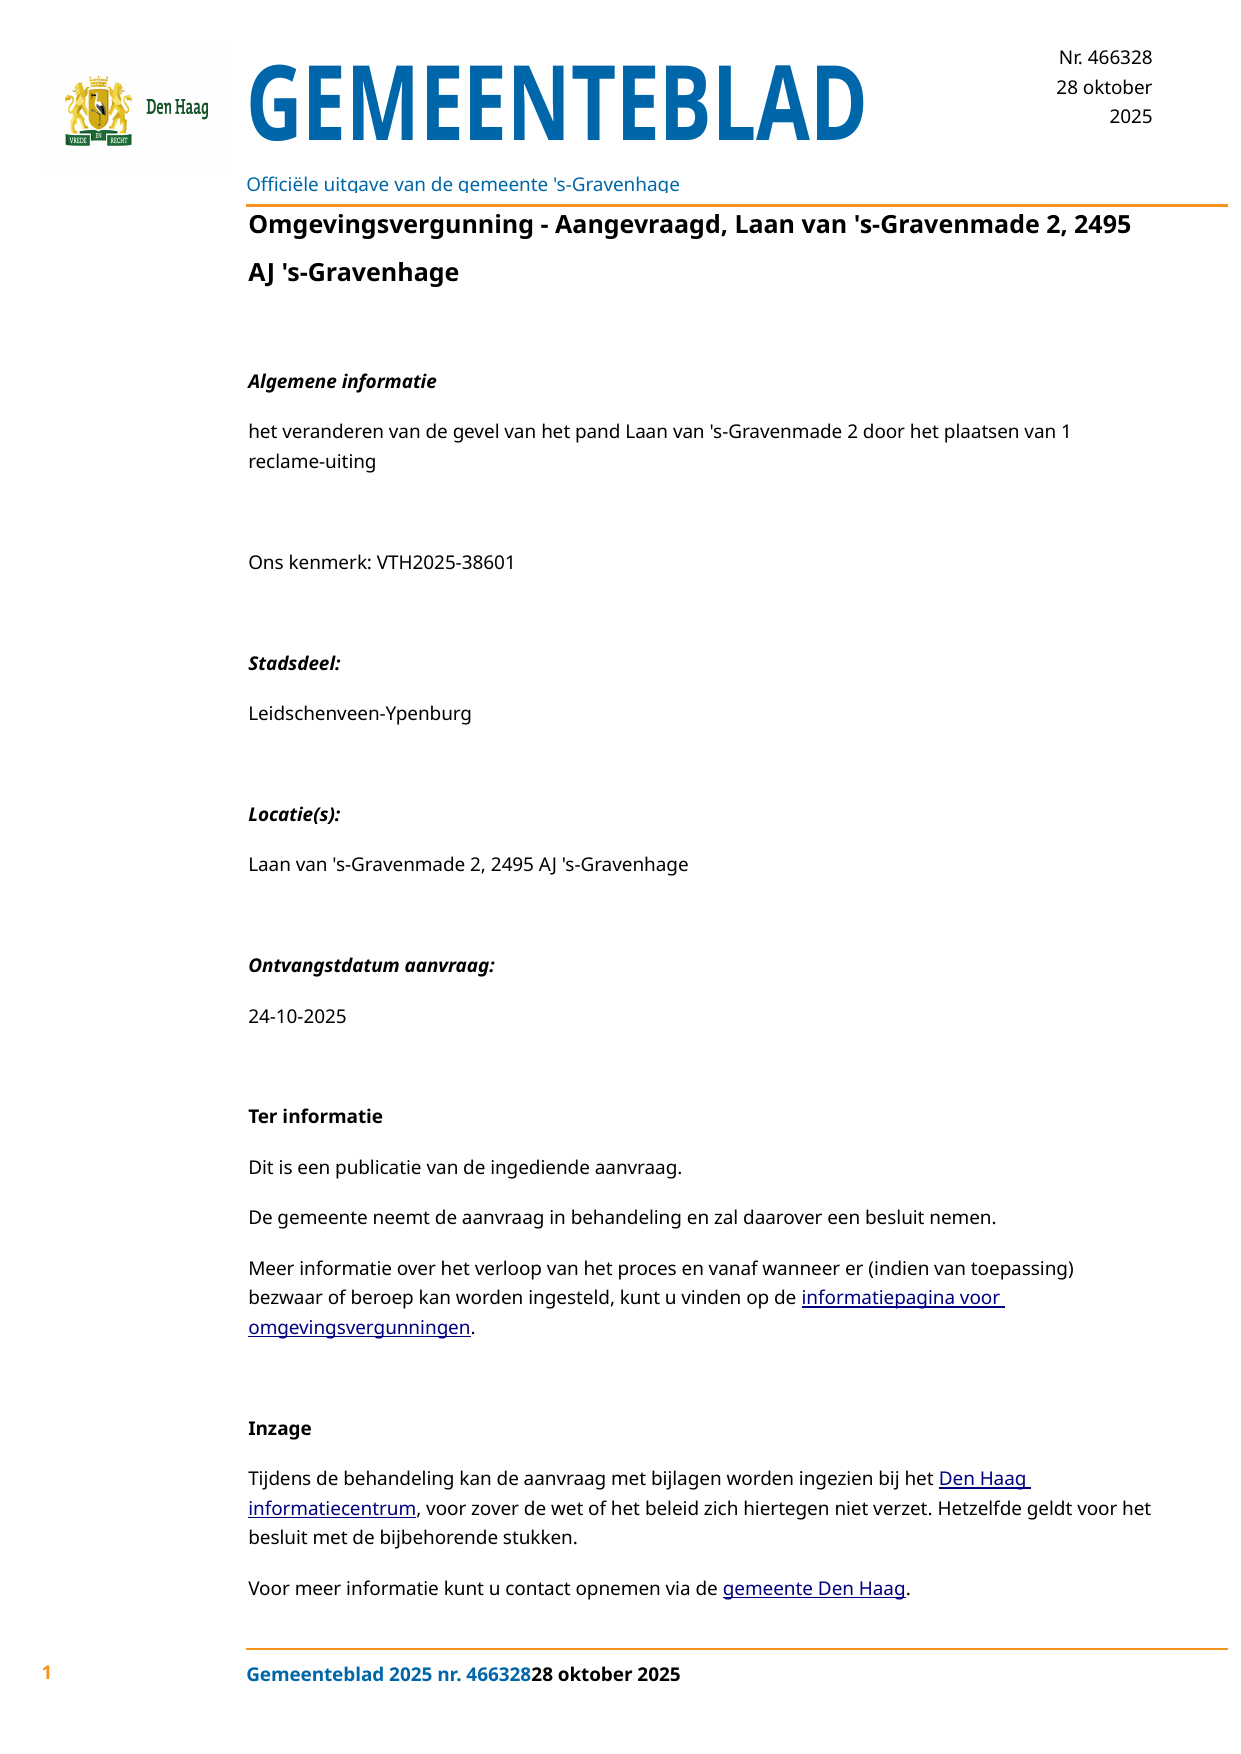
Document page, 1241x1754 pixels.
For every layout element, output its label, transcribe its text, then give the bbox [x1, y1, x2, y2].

text Dit is een publicatie van de ingediende aanvraag. [248, 1154, 1152, 1180]
text Voor meer informatie kunt u contact opnemen via de gemeente Den Haag. [248, 1575, 1152, 1601]
picture [41, 47, 231, 172]
text Stadsdeel: [248, 650, 1152, 676]
text Ontvangstdatum aanvraag: [248, 952, 1152, 978]
text Inzage [248, 1415, 1152, 1441]
text Algemene informatie [248, 368, 1152, 394]
text Omgevingsvergunning - Aangevraagd, Laan van 's-Gravenmade 2, 2495 AJ 's-Gravenhage [248, 207, 1152, 288]
text Meer informatie over het verloop van het proces en vanaf wanneer er (indien van toepassing) bezwaar of beroep kan worden ingesteld, kunt u vinden op de informatiepagina voor omgevingsvergunningen. [248, 1255, 1152, 1340]
text Leidschenveen-Ypenburg [248, 700, 1152, 726]
text 24-10-2025 [248, 1003, 1152, 1029]
text Ter informatie [248, 1104, 1152, 1129]
text Tijdens de behandeling kan de aanvraag met bijlagen worden ingezien bij het Den Haag informatiecentrum, voor zover de wet of het beleid zich hiertegen niet verzet. Hetzelfde geldt voor het besluit met de bijbehorende stukken. [248, 1465, 1152, 1550]
text Locatie(s): [248, 801, 1152, 827]
text Ons kenmerk: VTH2025-38601 [248, 549, 1152, 575]
text het veranderen van de gevel van het pand Laan van 's-Gravenmade 2 door het plaatsen van 1 reclame-uiting [248, 419, 1152, 474]
text De gemeente neemt de aanvraag in behandeling en zal daarover een besluit nemen. [248, 1204, 1152, 1230]
text Laan van 's-Gravenmade 2, 2495 AJ 's-Gravenhage [248, 852, 1152, 877]
